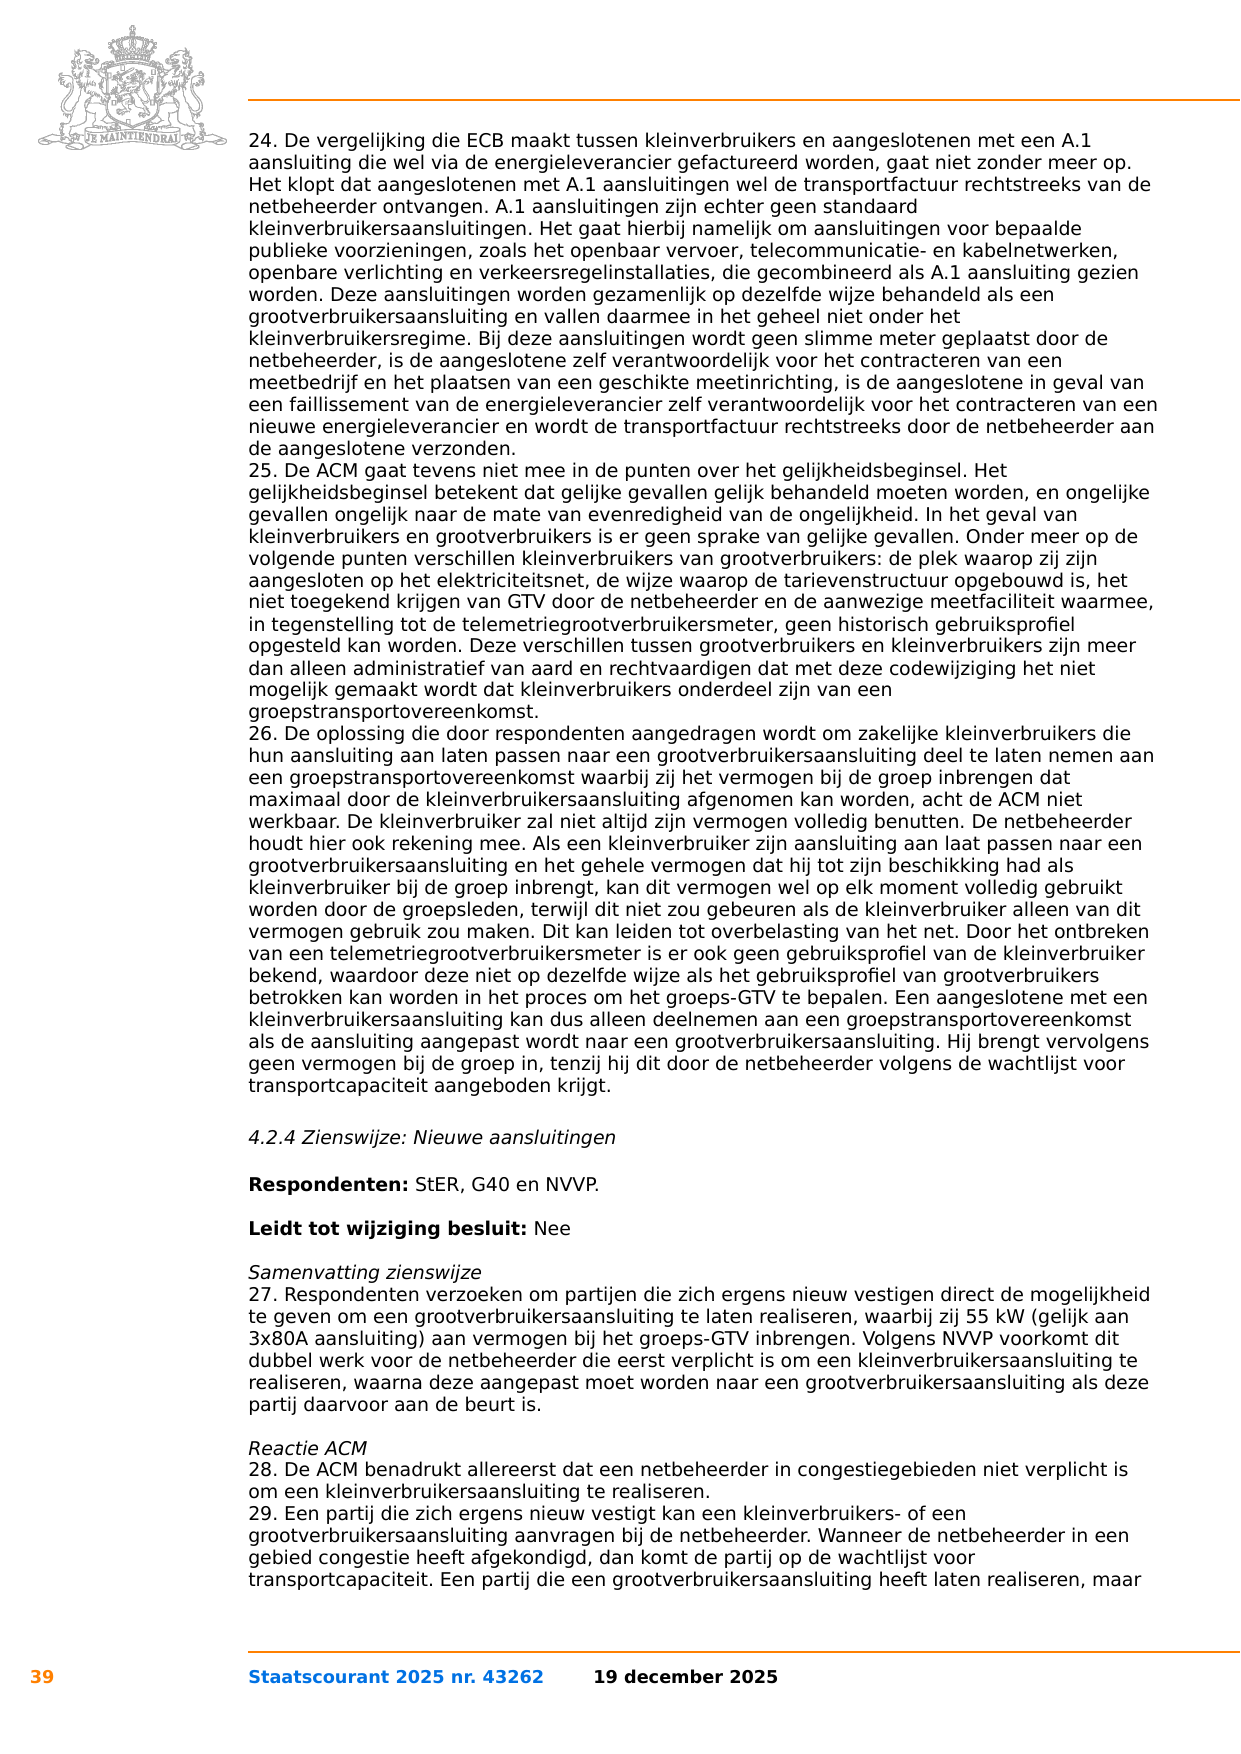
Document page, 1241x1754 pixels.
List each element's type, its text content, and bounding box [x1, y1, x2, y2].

text 25. De ACM gaat tevens niet mee in de punten over het gelijkheidsbeginsel. Het gelijkheidsbeginsel betekent dat gelijke gevallen gelijk behandeld moeten worden, en ongelijke gevallen ongelijk naar de mate van evenredigheid van de ongelijkheid. In het geval van kleinverbruikers en grootverbruikers is er geen sprake van gelijke gevallen. Onder meer op de volgende punten verschillen kleinverbruikers van grootverbruikers: de plek waarop zij zijn aangesloten op het elektriciteitsnet, de wijze waarop de tarievenstructuur opgebouwd is, het niet toegekend krijgen van GTV door de netbeheerder en de aanwezige meetfaciliteit waarmee, in tegenstelling tot de telemetriegrootverbruikersmeter, geen historisch gebruiksprofiel opgesteld kan worden. Deze verschillen tussen grootverbruikers en kleinverbruikers zijn meer dan alleen administratief van aard en rechtvaardigen dat met deze codewijziging het niet mogelijk gemaakt wordt dat kleinverbruikers onderdeel zijn van een groepstransportovereenkomst. [248, 459, 1163, 723]
picture [38, 25, 227, 150]
text Respondenten: StER, G40 en NVVP. [248, 1174, 1163, 1196]
text 26. De oplossing die door respondenten aangedragen wordt om zakelijke kleinverbruikers die hun aansluiting aan laten passen naar een grootverbruikersaansluiting deel te laten nemen aan een groepstransportovereenkomst waarbij zij het vermogen bij de groep inbrengen dat maximaal door de kleinverbruikersaansluiting afgenomen kan worden, acht de ACM niet werkbaar. De kleinverbruiker zal niet altijd zijn vermogen volledig benutten. De netbeheerder houdt hier ook rekening mee. Als een kleinverbruiker zijn aansluiting aan laat passen naar een grootverbruikersaansluiting en het gehele vermogen dat hij tot zijn beschikking had als kleinverbruiker bij de groep inbrengt, kan dit vermogen wel op elk moment volledig gebruikt worden door de groepsleden, terwijl dit niet zou gebeuren als de kleinverbruiker alleen van dit vermogen gebruik zou maken. Dit kan leiden tot overbelasting van het net. Door het ontbreken van een telemetriegrootverbruikersmeter is er ook geen gebruiksprofiel van de kleinverbruiker bekend, waardoor deze niet op dezelfde wijze als het gebruiksprofiel van grootverbruikers betrokken kan worden in het proces om het groeps-GTV te bepalen. Een aangeslotene met een kleinverbruikersaansluiting kan dus alleen deelnemen aan een groepstransportovereenkomst als de aansluiting aangepast wordt naar een grootverbruikersaansluiting. Hij brengt vervolgens geen vermogen bij de groep in, tenzij hij dit door de netbeheerder volgens de wachtlijst voor transportcapaciteit aangeboden krijgt. [248, 723, 1163, 1097]
text 24. De vergelijking die ECB maakt tussen kleinverbruikers en aangeslotenen met een A.1 aansluiting die wel via de energieleverancier gefactureerd worden, gaat niet zonder meer op. Het klopt dat aangeslotenen met A.1 aansluitingen wel de transportfactuur rechtstreeks van de netbeheerder ontvangen. A.1 aansluitingen zijn echter geen standaard kleinverbruikersaansluitingen. Het gaat hierbij namelijk om aansluitingen voor bepaalde publieke voorzieningen, zoals het openbaar vervoer, telecommunicatie- en kabelnetwerken, openbare verlichting en verkeersregelinstallaties, die gecombineerd als A.1 aansluiting gezien worden. Deze aansluitingen worden gezamenlijk op dezelfde wijze behandeld als een grootverbruikersaansluiting en vallen daarmee in het geheel niet onder het kleinverbruikersregime. Bij deze aansluitingen wordt geen slimme meter geplaatst door de netbeheerder, is de aangeslotene zelf verantwoordelijk voor het contracteren van een meetbedrijf en het plaatsen van een geschikte meetinrichting, is de aangeslotene in geval van een faillissement van de energieleverancier zelf verantwoordelijk voor het contracteren van een nieuwe energieleverancier en wordt de transportfactuur rechtstreeks door de netbeheerder aan de aangeslotene verzonden. [248, 130, 1163, 459]
text Leidt tot wijziging besluit: Nee [248, 1218, 1163, 1240]
subtitle 4.2.4 Zienswijze: Nieuwe aansluitingen [248, 1127, 1163, 1149]
text 28. De ACM benadrukt allereerst dat een netbeheerder in congestiegebieden niet verplicht is om een kleinverbruikersaansluiting te realiseren. [248, 1459, 1163, 1503]
text 29. Een partij die zich ergens nieuw vestigt kan een kleinverbruikers- of een grootverbruikersaansluiting aanvragen bij de netbeheerder. Wanneer de netbeheerder in een gebied congestie heeft afgekondigd, dan komt de partij op de wachtlijst voor transportcapaciteit. Een partij die een grootverbruikersaansluiting heeft laten realiseren, maar [248, 1503, 1163, 1591]
subtitle Reactie ACM [248, 1437, 1163, 1459]
text 27. Respondenten verzoeken om partijen die zich ergens nieuw vestigen direct de mogelijkheid te geven om een grootverbruikersaansluiting te laten realiseren, waarbij zij 55 kW (gelijk aan 3x80A aansluiting) aan vermogen bij het groeps-GTV inbrengen. Volgens NVVP voorkomt dit dubbel werk voor de netbeheerder die eerst verplicht is om een kleinverbruikersaansluiting te realiseren, waarna deze aangepast moet worden naar een grootverbruikersaansluiting als deze partij daarvoor aan de beurt is. [248, 1284, 1163, 1416]
subtitle Samenvatting zienswijze [248, 1262, 1163, 1284]
